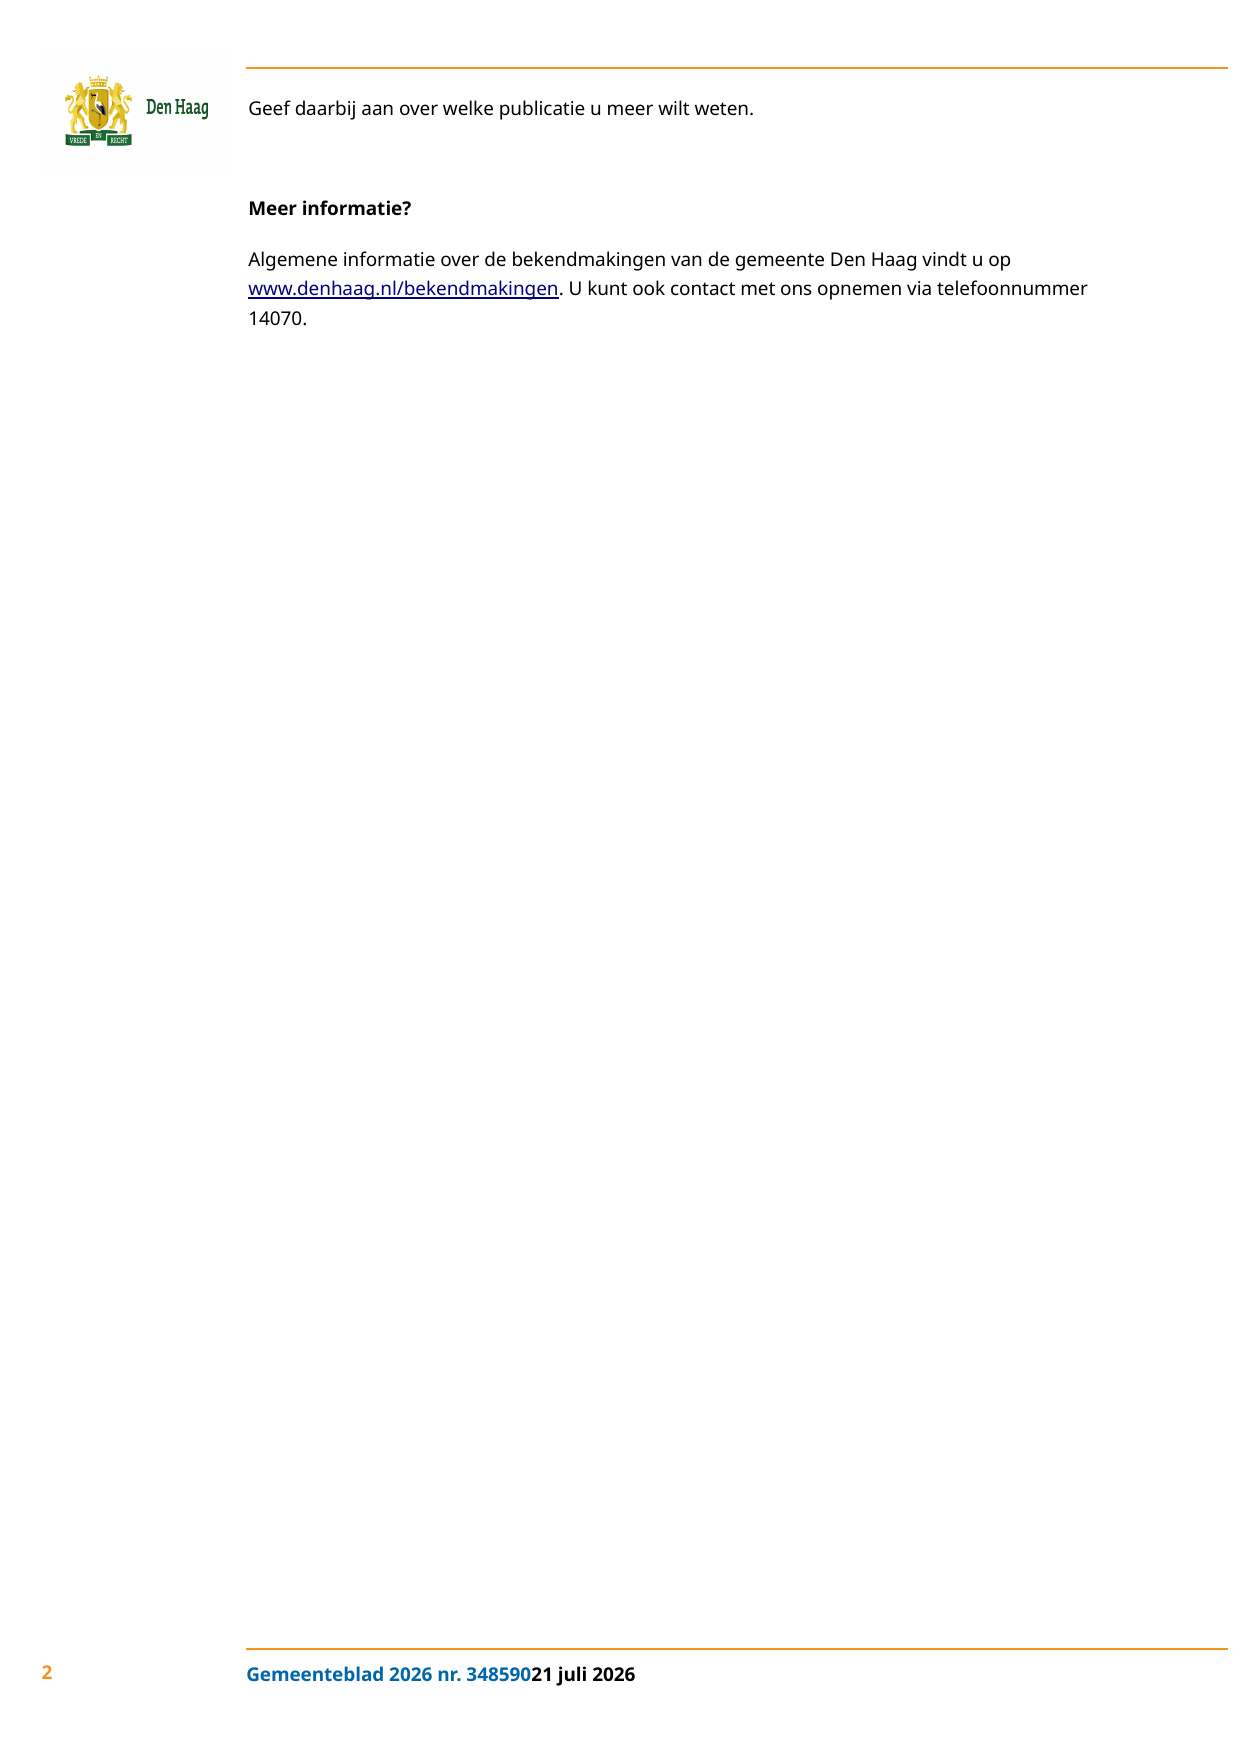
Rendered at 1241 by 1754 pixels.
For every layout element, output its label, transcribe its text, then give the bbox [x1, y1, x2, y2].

picture [41, 47, 231, 172]
text Algemene informatie over de bekendmakingen van de gemeente Den Haag vindt u op www.denhaag.nl/bekendmakingen. U kunt ook contact met ons opnemen via telefoonnummer 14070. [248, 246, 1152, 331]
text Meer informatie? [248, 196, 1152, 221]
text Geef daarbij aan over welke publicatie u meer wilt weten. [248, 95, 1152, 121]
